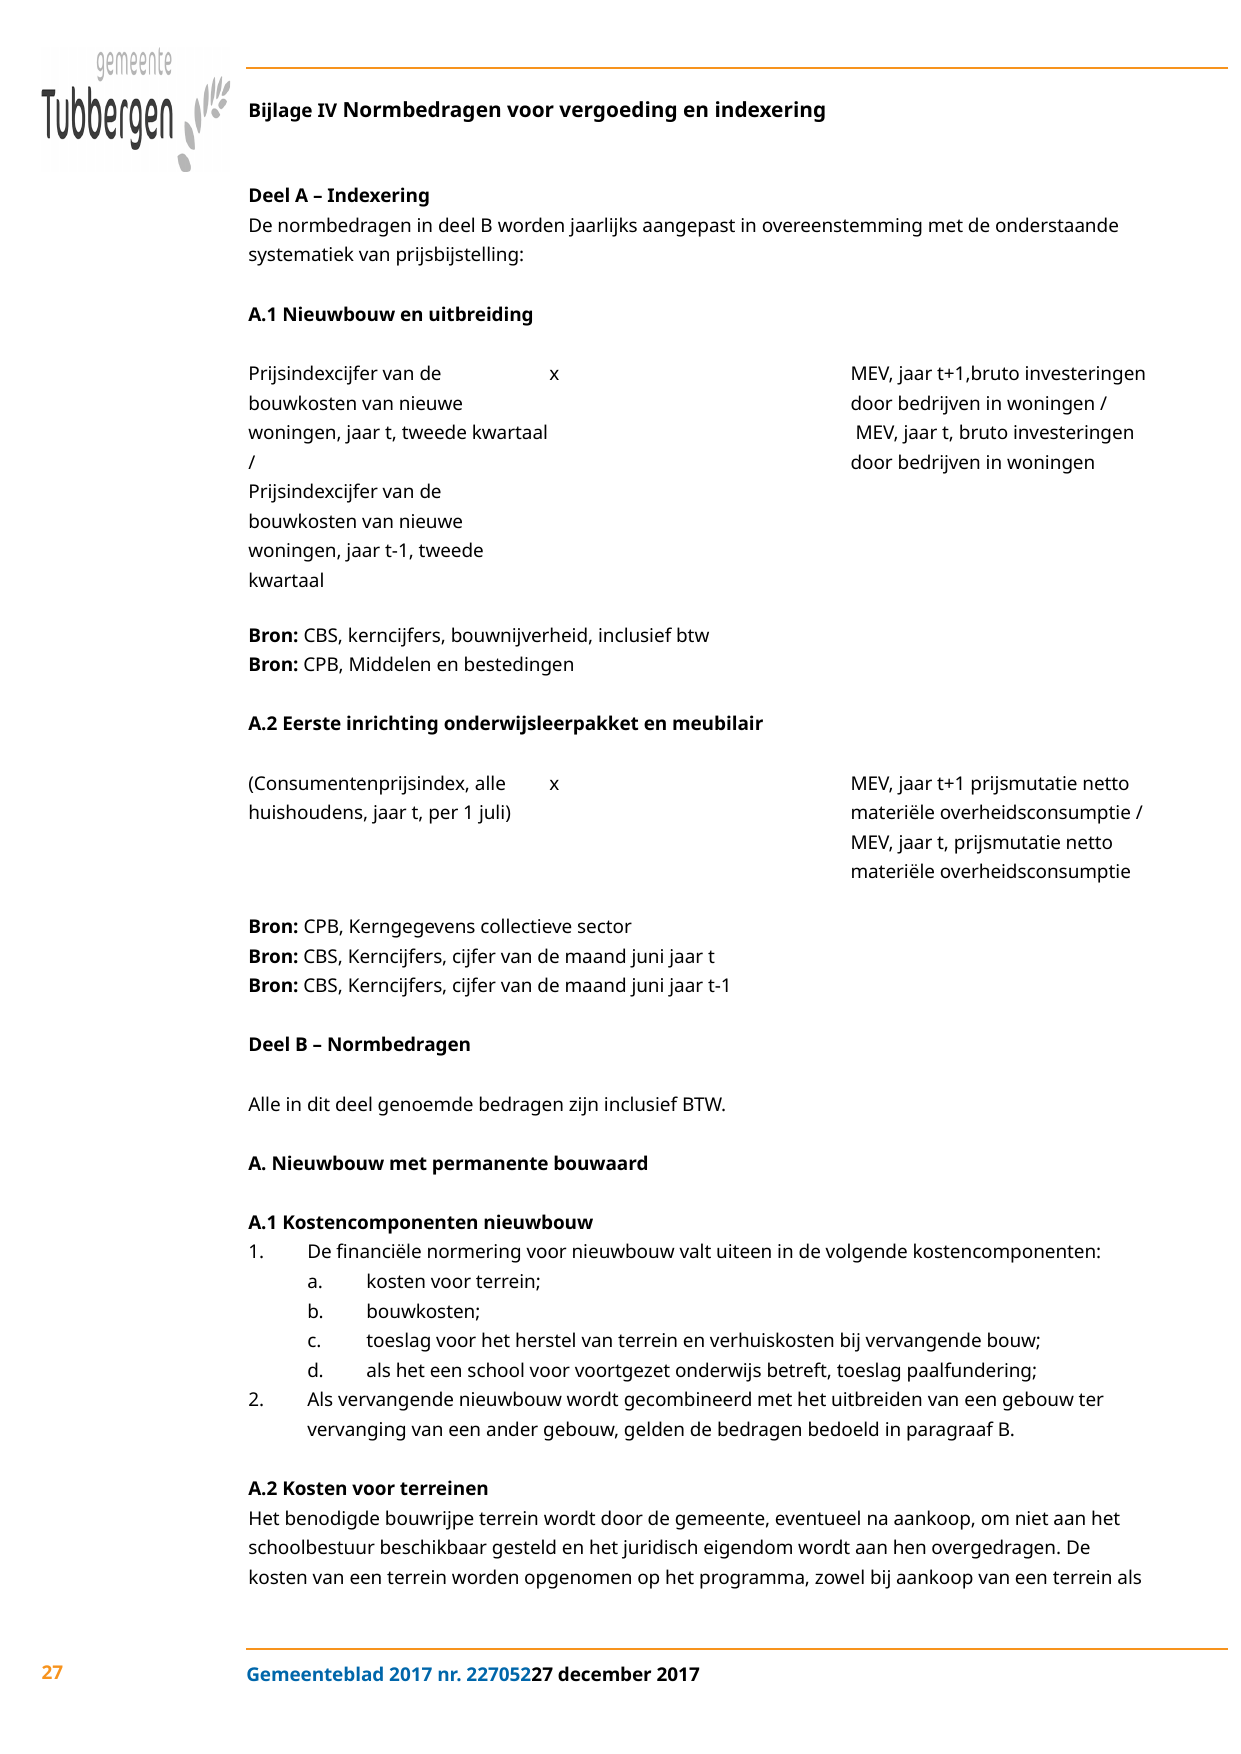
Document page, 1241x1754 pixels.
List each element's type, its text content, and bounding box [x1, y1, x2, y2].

text Bron: CPB, Kerngegevens collectieve sector [248, 913, 1152, 939]
picture [41, 47, 231, 172]
table_header MEV, jaar t+1 prijsmutatie netto materiële overheidsconsumptie / MEV, jaar t, prijsmutatie netto materiële overheidsconsumptie [850, 770, 1152, 884]
table_header MEV, jaar t+1,bruto investeringen door bedrijven in woningen / MEV, jaar t, bruto investeringen door bedrijven in woningen [850, 360, 1152, 593]
list bouwkosten; [307, 1298, 1152, 1324]
text Het benodigde bouwrijpe terrein wordt door de gemeente, eventueel na aankoop, om niet aan het schoolbestuur beschikbaar gesteld en het juridisch eigendom wordt aan hen overgedragen. De kosten van een terrein worden opgenomen op het programma, zowel bij aankoop van een terrein als [248, 1505, 1152, 1590]
text Bron: CBS, kerncijfers, bouwnijverheid, inclusief btw [248, 622, 1152, 648]
list als het een school voor voortgezet onderwijs betreft, toeslag paalfundering; [307, 1357, 1152, 1383]
table_cell [549, 884, 850, 910]
list Als vervangende nieuwbouw wordt gecombineerd met het uitbreiden van een gebouw ter vervanging van een ander gebouw, gelden de bedragen bedoeld in paragraaf B. [248, 1387, 1152, 1442]
list toeslag voor het herstel van terrein en verhuiskosten bij vervangende bouw; [307, 1327, 1152, 1353]
text De normbedragen in deel B worden jaarlijks aangepast in overeenstemming met de onderstaande systematiek van prijsbijstelling: [248, 212, 1152, 267]
text Bron: CPB, Middelen en bestedingen [248, 651, 1152, 677]
table_cell [248, 884, 549, 910]
list kosten voor terrein; [307, 1268, 1152, 1294]
table_header x [549, 770, 850, 884]
text A. Nieuwbouw met permanente bouwaard [248, 1150, 1152, 1176]
table_header Prijsindexcijfer van de bouwkosten van nieuwe woningen, jaar t, tweede kwartaal / Prijsindexcijfer van de bouwkosten van nieuwe woningen, jaar t-1, tweede kwartaal [248, 360, 549, 593]
table_cell [850, 884, 1152, 910]
table_cell [549, 593, 850, 619]
text Deel B – Normbedragen [248, 1032, 1152, 1057]
table_cell [850, 593, 1152, 619]
text Bijlage IV Normbedragen voor vergoeding en indexering [248, 95, 1152, 123]
text A.1 Kostencomponenten nieuwbouw [248, 1209, 1152, 1235]
table_cell [248, 593, 549, 619]
list De financiële normering voor nieuwbouw valt uiteen in de volgende kostencomponenten: [248, 1239, 1152, 1264]
table_header (Consumentenprijsindex, alle huishoudens, jaar t, per 1 juli) [248, 770, 549, 884]
text A.1 Nieuwbouw en uitbreiding [248, 301, 1152, 327]
text Deel A – Indexering [248, 182, 1152, 208]
text Alle in dit deel genoemde bedragen zijn inclusief BTW. [248, 1091, 1152, 1117]
text Bron: CBS, Kerncijfers, cijfer van de maand juni jaar t [248, 943, 1152, 969]
text A.2 Kosten voor terreinen [248, 1475, 1152, 1501]
text Bron: CBS, Kerncijfers, cijfer van de maand juni jaar t-1 [248, 972, 1152, 998]
table_header x [549, 360, 850, 593]
text A.2 Eerste inrichting onderwijsleerpakket en meubilair [248, 711, 1152, 736]
